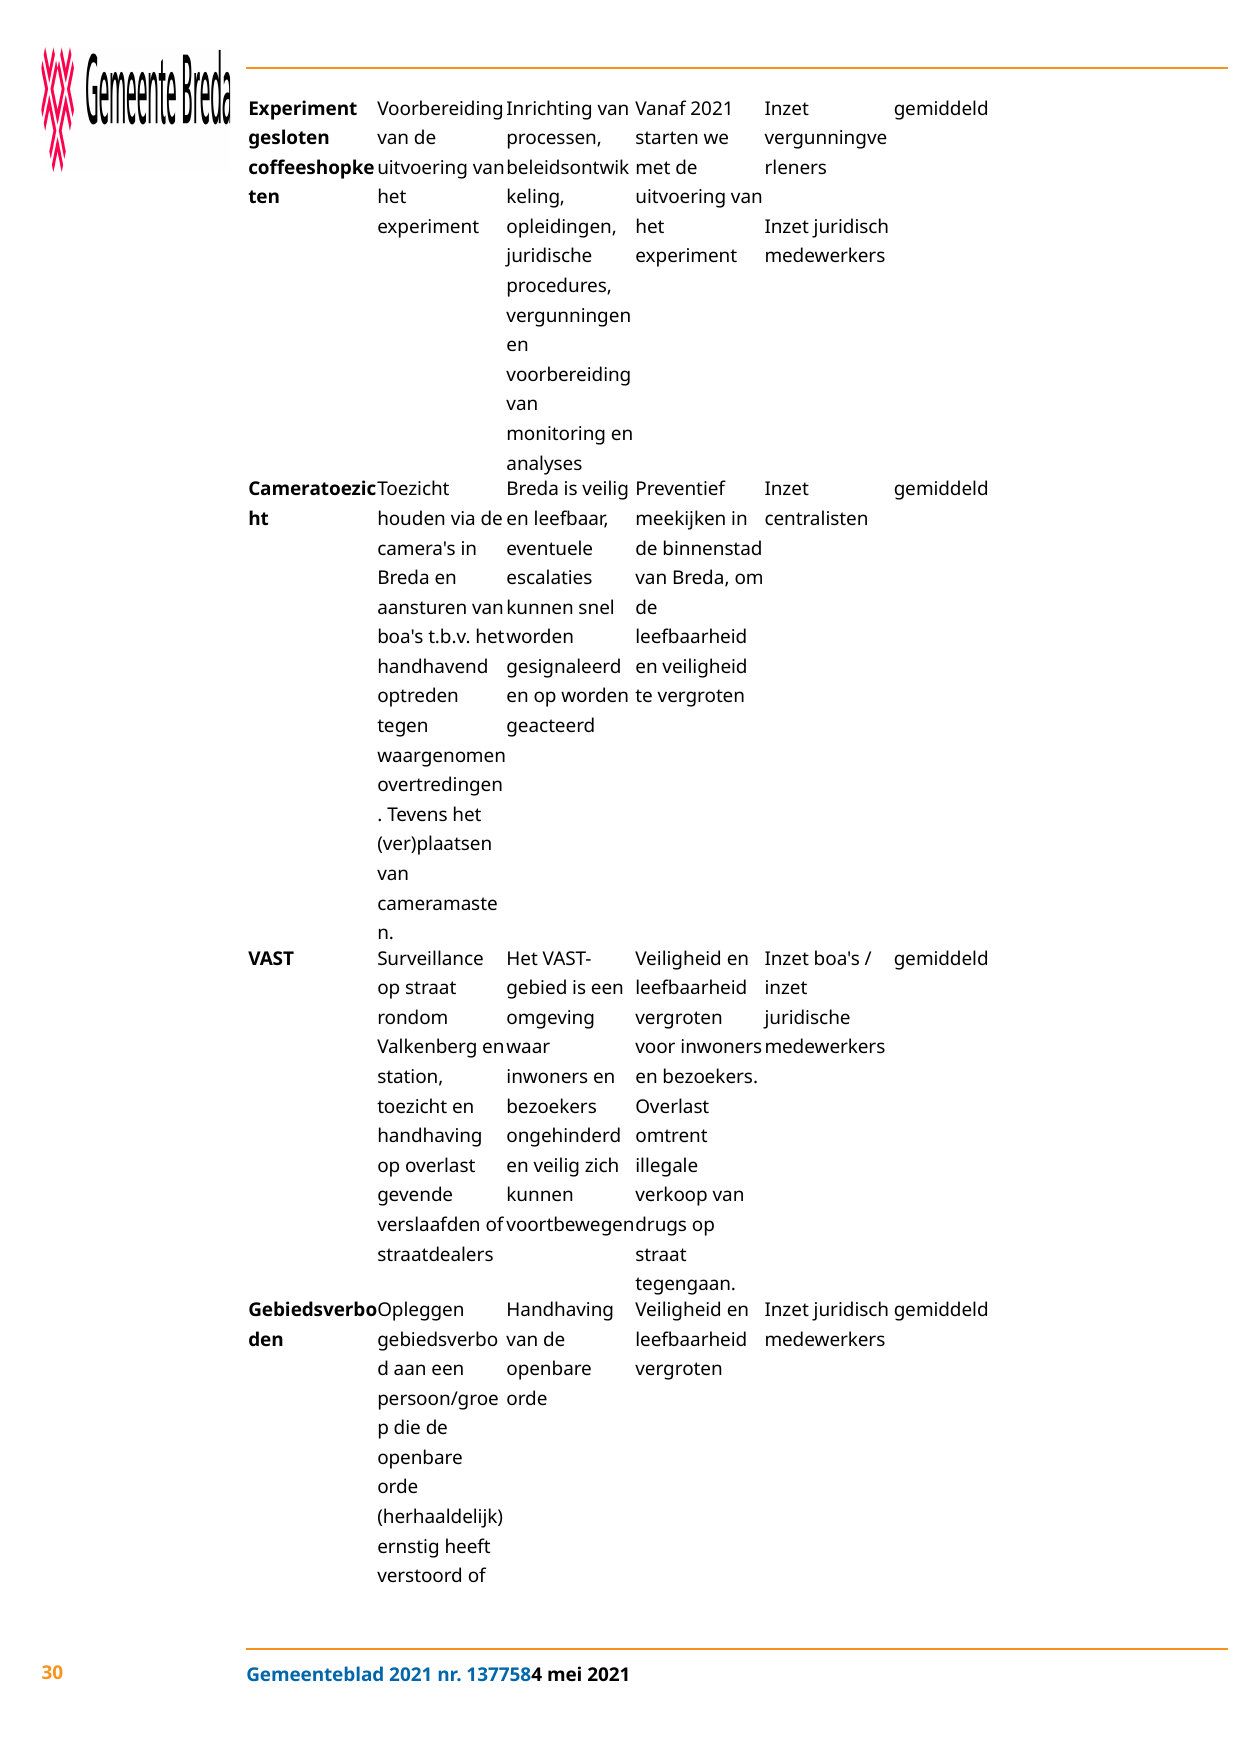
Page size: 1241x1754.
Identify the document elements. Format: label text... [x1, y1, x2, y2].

table_cell Toezicht houden via de camera's in Breda en aansturen van boa's t.b.v. het handhavend optreden tegen waargenomen overtredingen. Tevens het (ver)plaatsen van cameramasten. [377, 476, 506, 945]
table_cell gemiddeld [894, 476, 1022, 945]
picture [41, 47, 231, 172]
table_cell Het VAST-gebied is een omgeving waar inwoners en bezoekers ongehinderd en veilig zich kunnen voortbewegen [506, 945, 635, 1296]
table_cell Inzet juridisch medewerkers [764, 1296, 893, 1588]
table_cell Handhaving van de openbare orde [506, 1296, 635, 1588]
table_cell [1023, 971, 1152, 1296]
table_cell Opleggen gebiedsverbod aan een persoon/groep die de openbare orde (herhaaldelijk) ernstig heeft verstoord of [377, 1296, 506, 1588]
table_cell Preventief meekijken in de binnenstad van Breda, om de leefbaarheid en veiligheid te vergroten [635, 476, 764, 945]
table_cell Voorbereiding van de uitvoering van het experiment [377, 95, 506, 476]
table_cell gemiddeld [894, 95, 1022, 476]
table_cell Veiligheid en leefbaarheid vergroten [635, 1296, 764, 1588]
table_cell Cameratoezicht [248, 476, 377, 945]
table_cell VAST [248, 945, 377, 1296]
table_cell Surveillance op straat rondom Valkenberg en station, toezicht en handhaving op overlast gevende verslaafden of straatdealers [377, 945, 506, 1296]
table_cell gemiddeld [894, 1296, 1022, 1588]
table_cell Inzet centralisten [764, 476, 893, 945]
table_cell Veiligheid en leefbaarheid vergroten voor inwoners en bezoekers. Overlast omtrent illegale verkoop van drugs op straat tegengaan. [635, 945, 764, 1296]
table_cell Inzet vergunningverleners Inzet juridisch medewerkers [764, 95, 893, 476]
table_cell Breda is veilig en leefbaar, eventuele escalaties kunnen snel worden gesignaleerd en op worden geacteerd [506, 476, 635, 945]
table_cell Inrichting van processen, beleidsontwikkeling, opleidingen, juridische procedures, vergunningen en voorbereiding van monitoring en analyses [506, 95, 635, 476]
table_cell Experiment gesloten coffeeshopketen [248, 95, 377, 476]
table_cell gemiddeld [894, 945, 1022, 1296]
table_cell Vanaf 2021 starten we met de uitvoering van het experiment [635, 95, 764, 476]
table_cell Inzet boa's / inzet juridische medewerkers [764, 945, 893, 1296]
table_cell Gebiedsverboden [248, 1296, 377, 1588]
